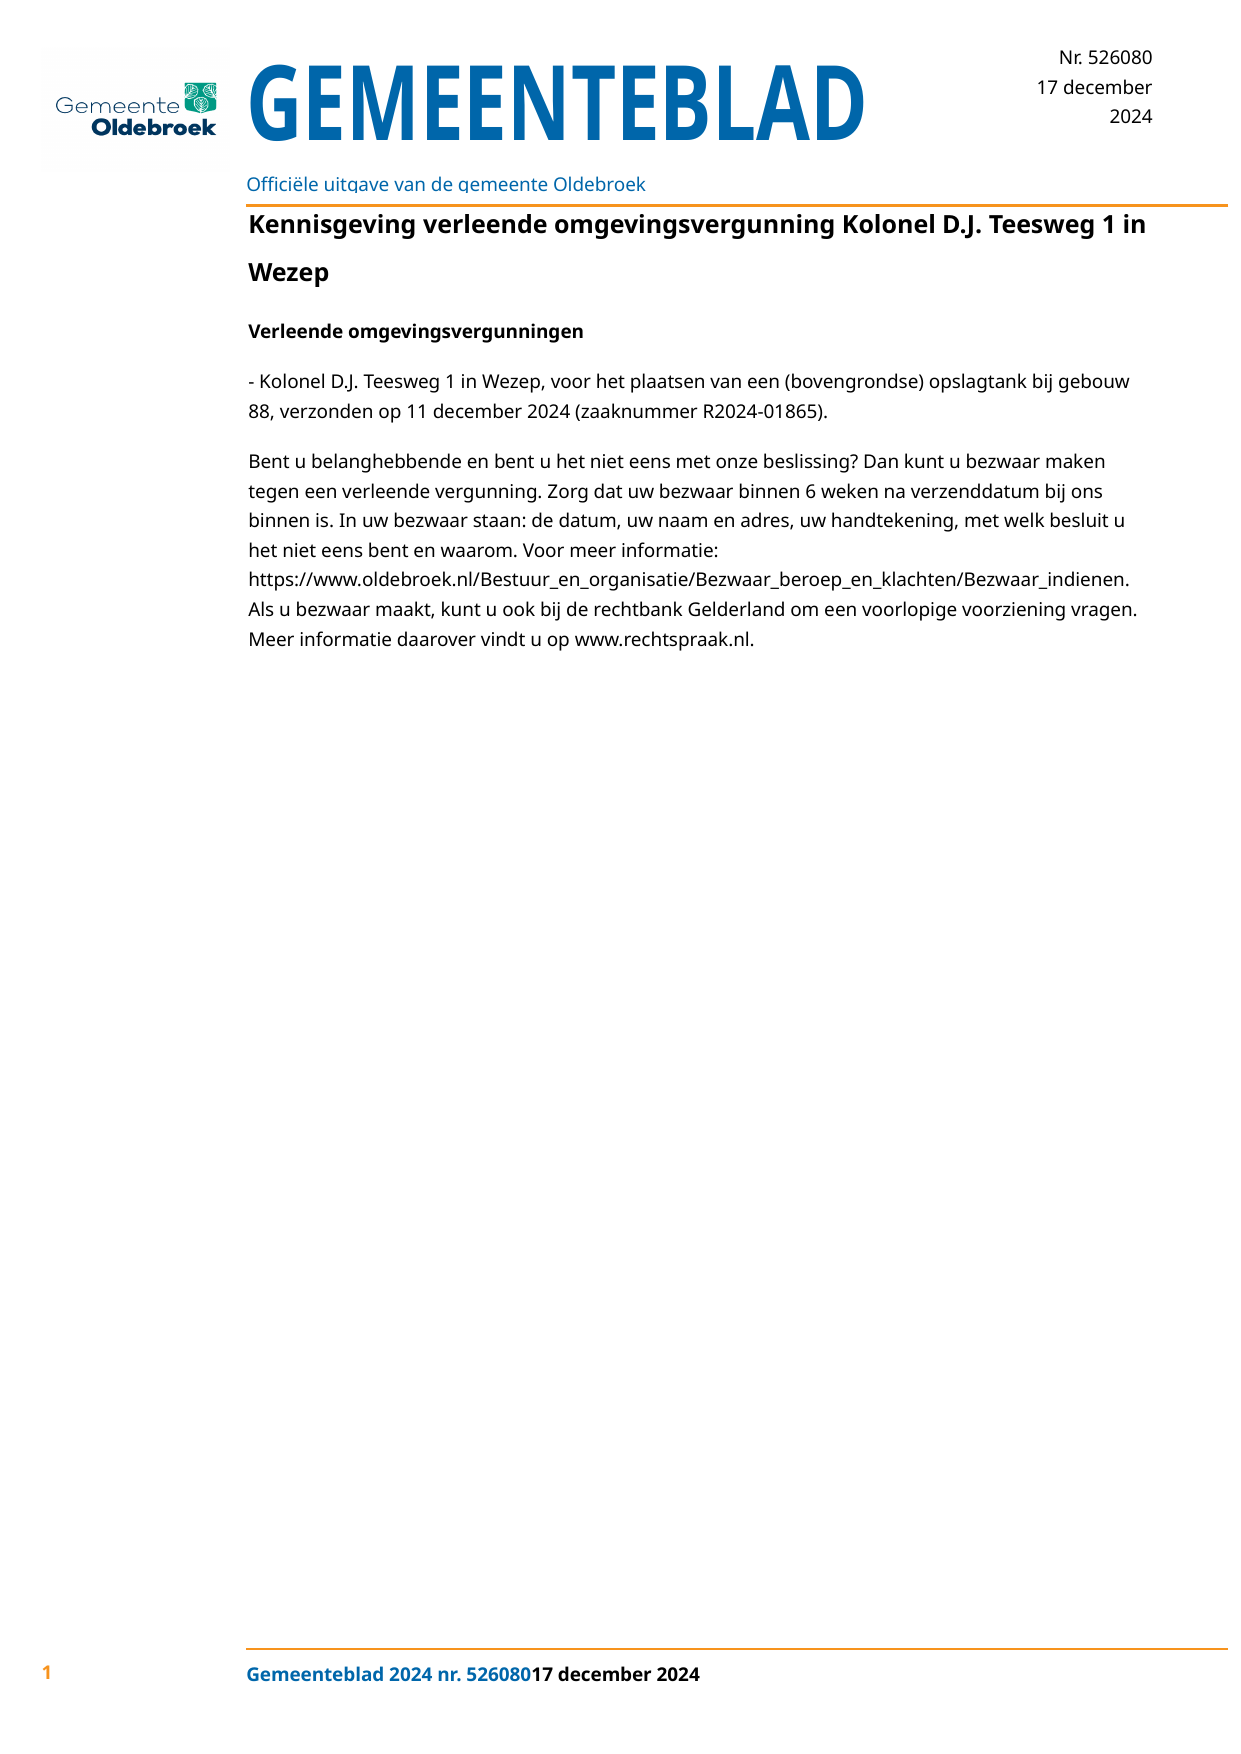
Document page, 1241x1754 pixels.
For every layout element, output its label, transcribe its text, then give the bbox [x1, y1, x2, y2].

picture [41, 47, 231, 172]
text - Kolonel D.J. Teesweg 1 in Wezep, voor het plaatsen van een (bovengrondse) opslagtank bij gebouw 88, verzonden op 11 december 2024 (zaaknummer R2024-01865). [248, 368, 1152, 424]
text Verleende omgevingsvergunningen [248, 318, 1152, 344]
text Bent u belanghebbende en bent u het niet eens met onze beslissing? Dan kunt u bezwaar maken tegen een verleende vergunning. Zorg dat uw bezwaar binnen 6 weken na verzenddatum bij ons binnen is. In uw bezwaar staan: de datum, uw naam en adres, uw handtekening, met welk besluit u het niet eens bent en waarom. Voor meer informatie: https://www.oldebroek.nl/Bestuur_en_organisatie/Bezwaar_beroep_en_klachten/Bezwaar_indienen. Als u bezwaar maakt, kunt u ook bij de rechtbank Gelderland om een voorlopige voorziening vragen. Meer informatie daarover vindt u op www.rechtspraak.nl. [248, 448, 1152, 652]
text Kennisgeving verleende omgevingsvergunning Kolonel D.J. Teesweg 1 in Wezep [248, 207, 1152, 288]
